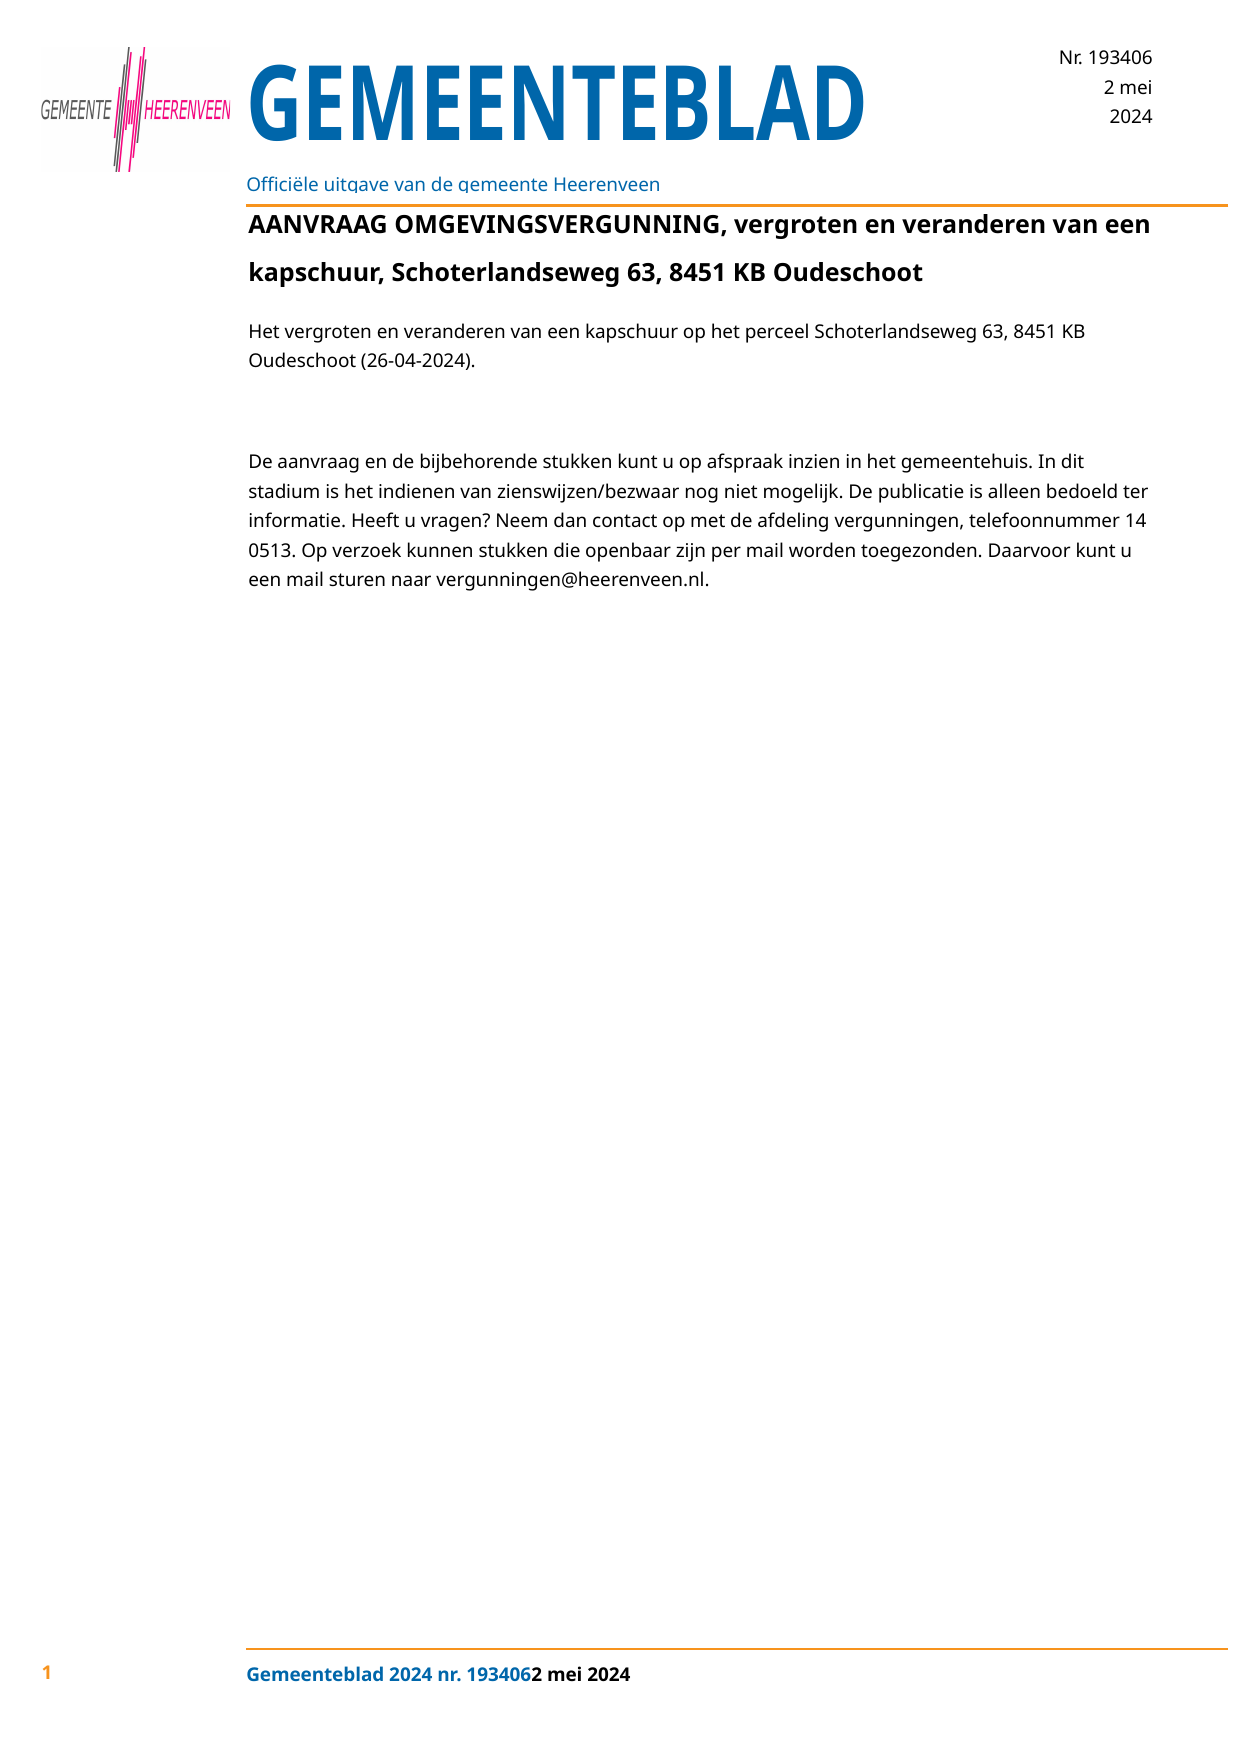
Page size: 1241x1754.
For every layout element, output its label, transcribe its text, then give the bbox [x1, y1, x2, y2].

text Het vergroten en veranderen van een kapschuur op het perceel Schoterlandseweg 63, 8451 KB Oudeschoot (26-04-2024). [248, 318, 1152, 373]
text AANVRAAG OMGEVINGSVERGUNNING, vergroten en veranderen van een kapschuur, Schoterlandseweg 63, 8451 KB Oudeschoot [248, 207, 1152, 288]
picture [41, 47, 231, 172]
text De aanvraag en de bijbehorende stukken kunt u op afspraak inzien in het gemeentehuis. In dit stadium is het indienen van zienswijzen/bezwaar nog niet mogelijk. De publicatie is alleen bedoeld ter informatie. Heeft u vragen? Neem dan contact op met de afdeling vergunningen, telefoonnummer 14 0513. Op verzoek kunnen stukken die openbaar zijn per mail worden toegezonden. Daarvoor kunt u een mail sturen naar vergunningen@heerenveen.nl. [248, 448, 1152, 592]
